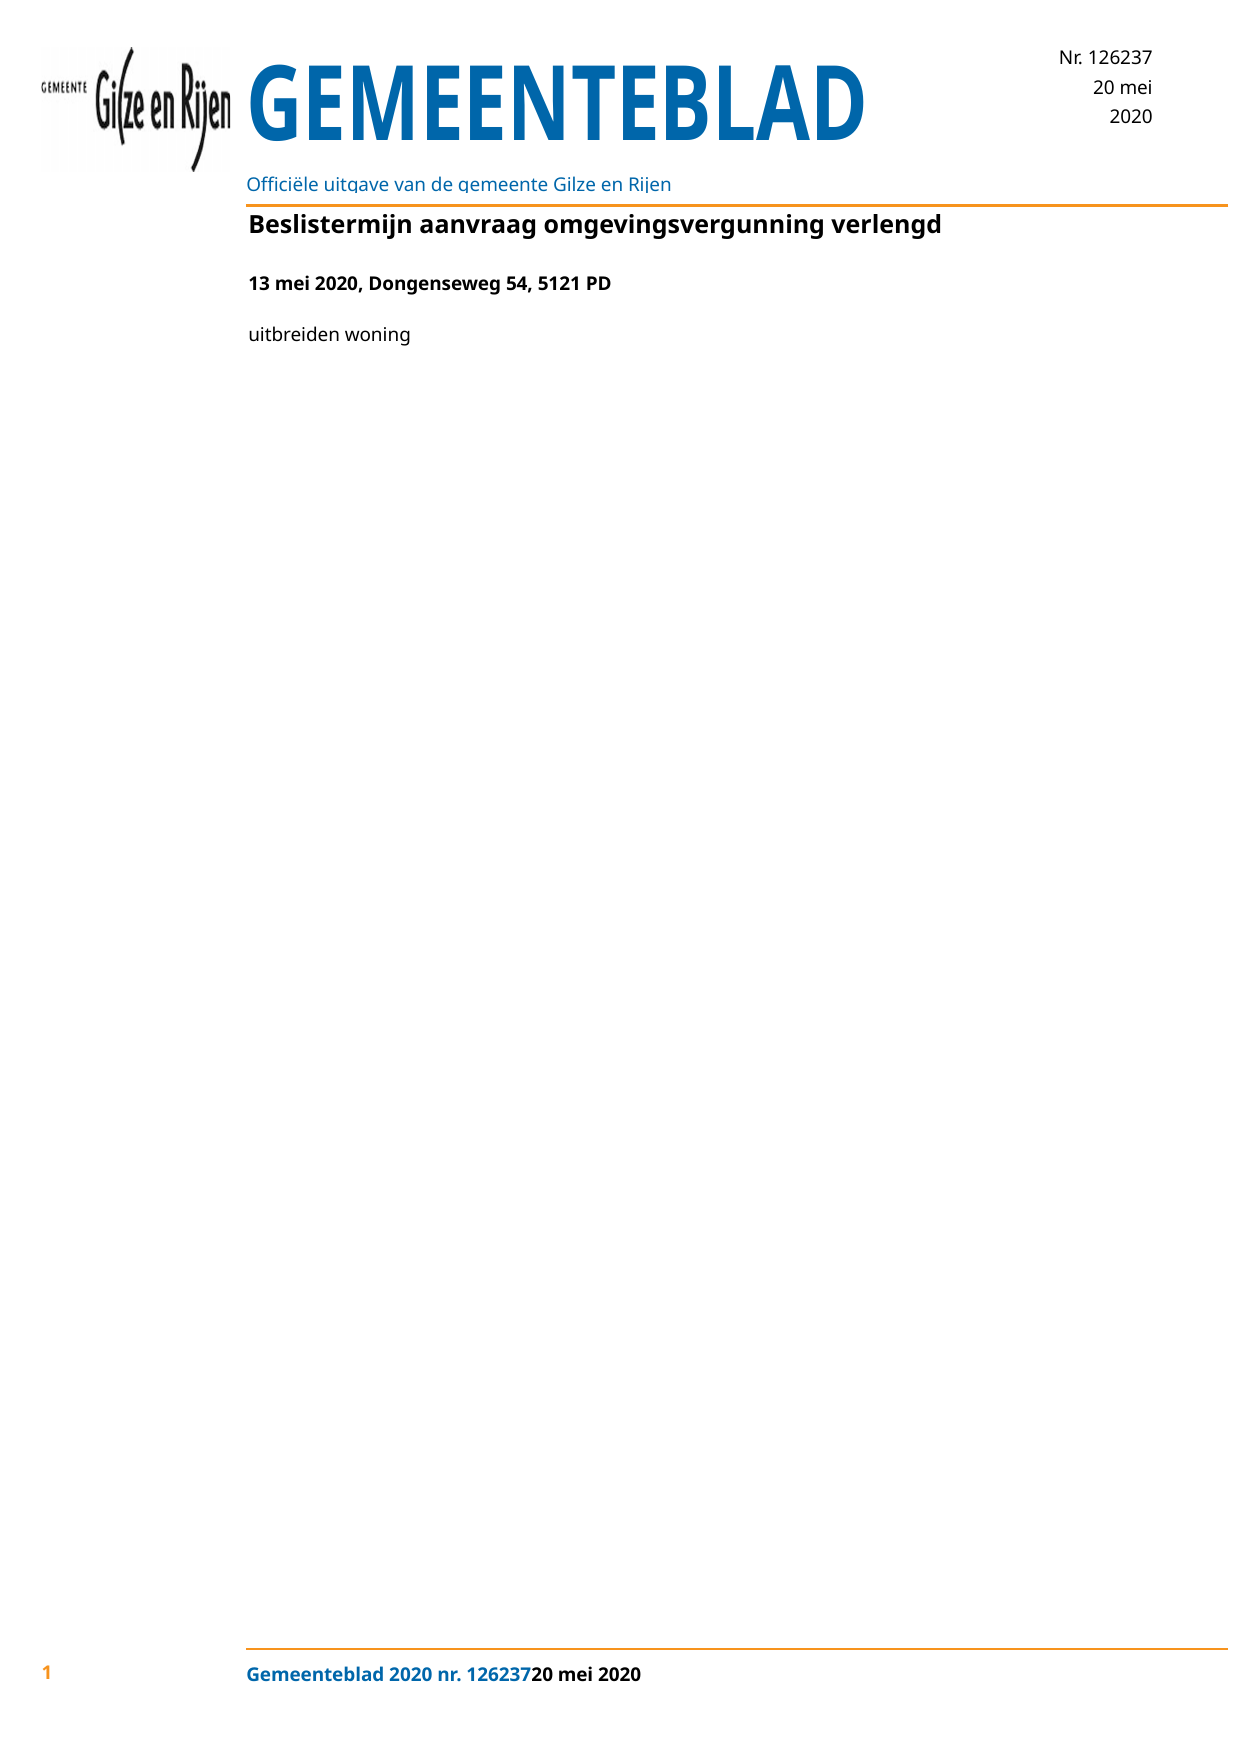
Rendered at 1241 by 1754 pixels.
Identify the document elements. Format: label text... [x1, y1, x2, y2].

picture [41, 47, 231, 172]
text 13 mei 2020, Dongenseweg 54, 5121 PD [248, 270, 1152, 296]
text uitbreiden woning [248, 321, 1152, 346]
text Beslistermijn aanvraag omgevingsvergunning verlengd [248, 207, 1152, 241]
